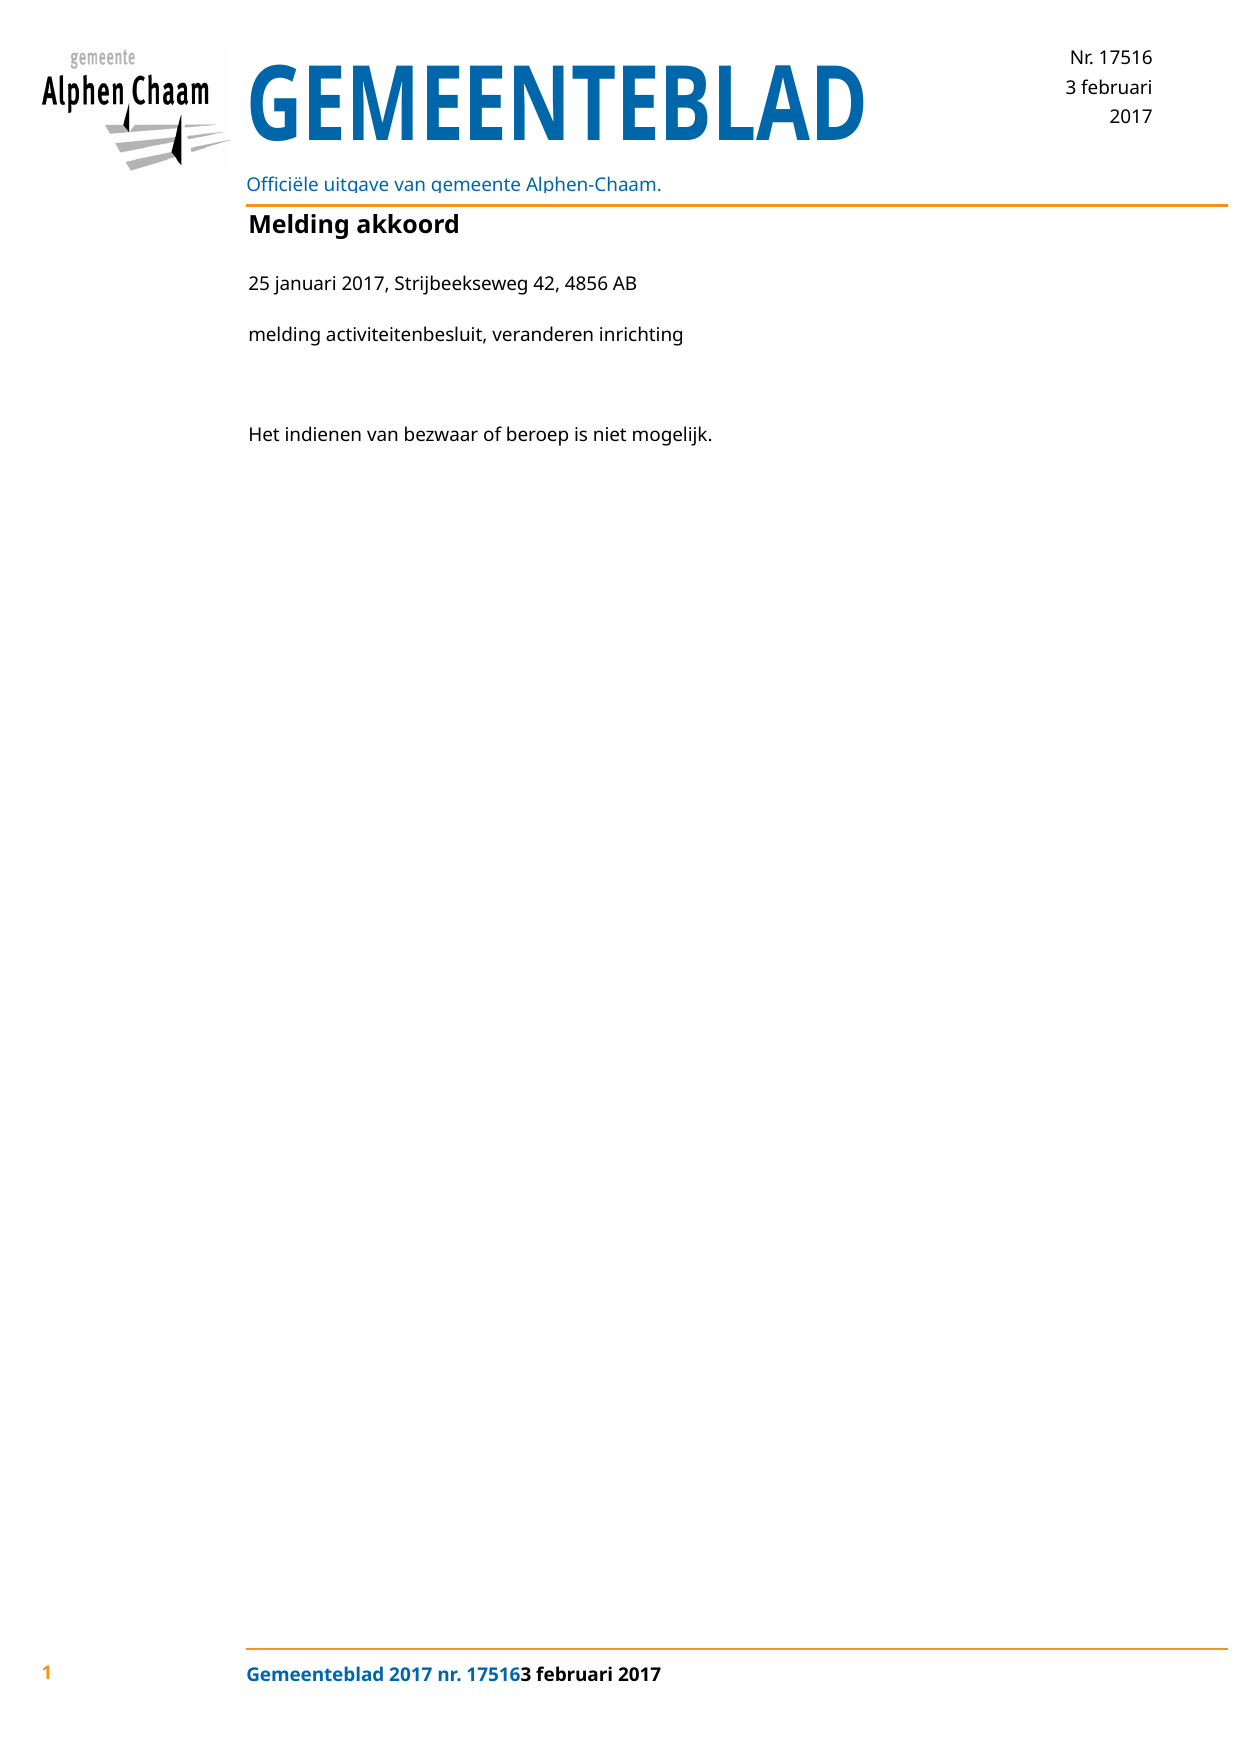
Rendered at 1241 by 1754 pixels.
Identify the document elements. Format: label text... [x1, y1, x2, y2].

text melding activiteitenbesluit, veranderen inrichting [248, 321, 1152, 346]
picture [41, 47, 231, 172]
text Het indienen van bezwaar of beroep is niet mogelijk. [248, 422, 1152, 447]
text Melding akkoord [248, 207, 1152, 241]
text 25 januari 2017, Strijbeekseweg 42, 4856 AB [248, 270, 1152, 296]
